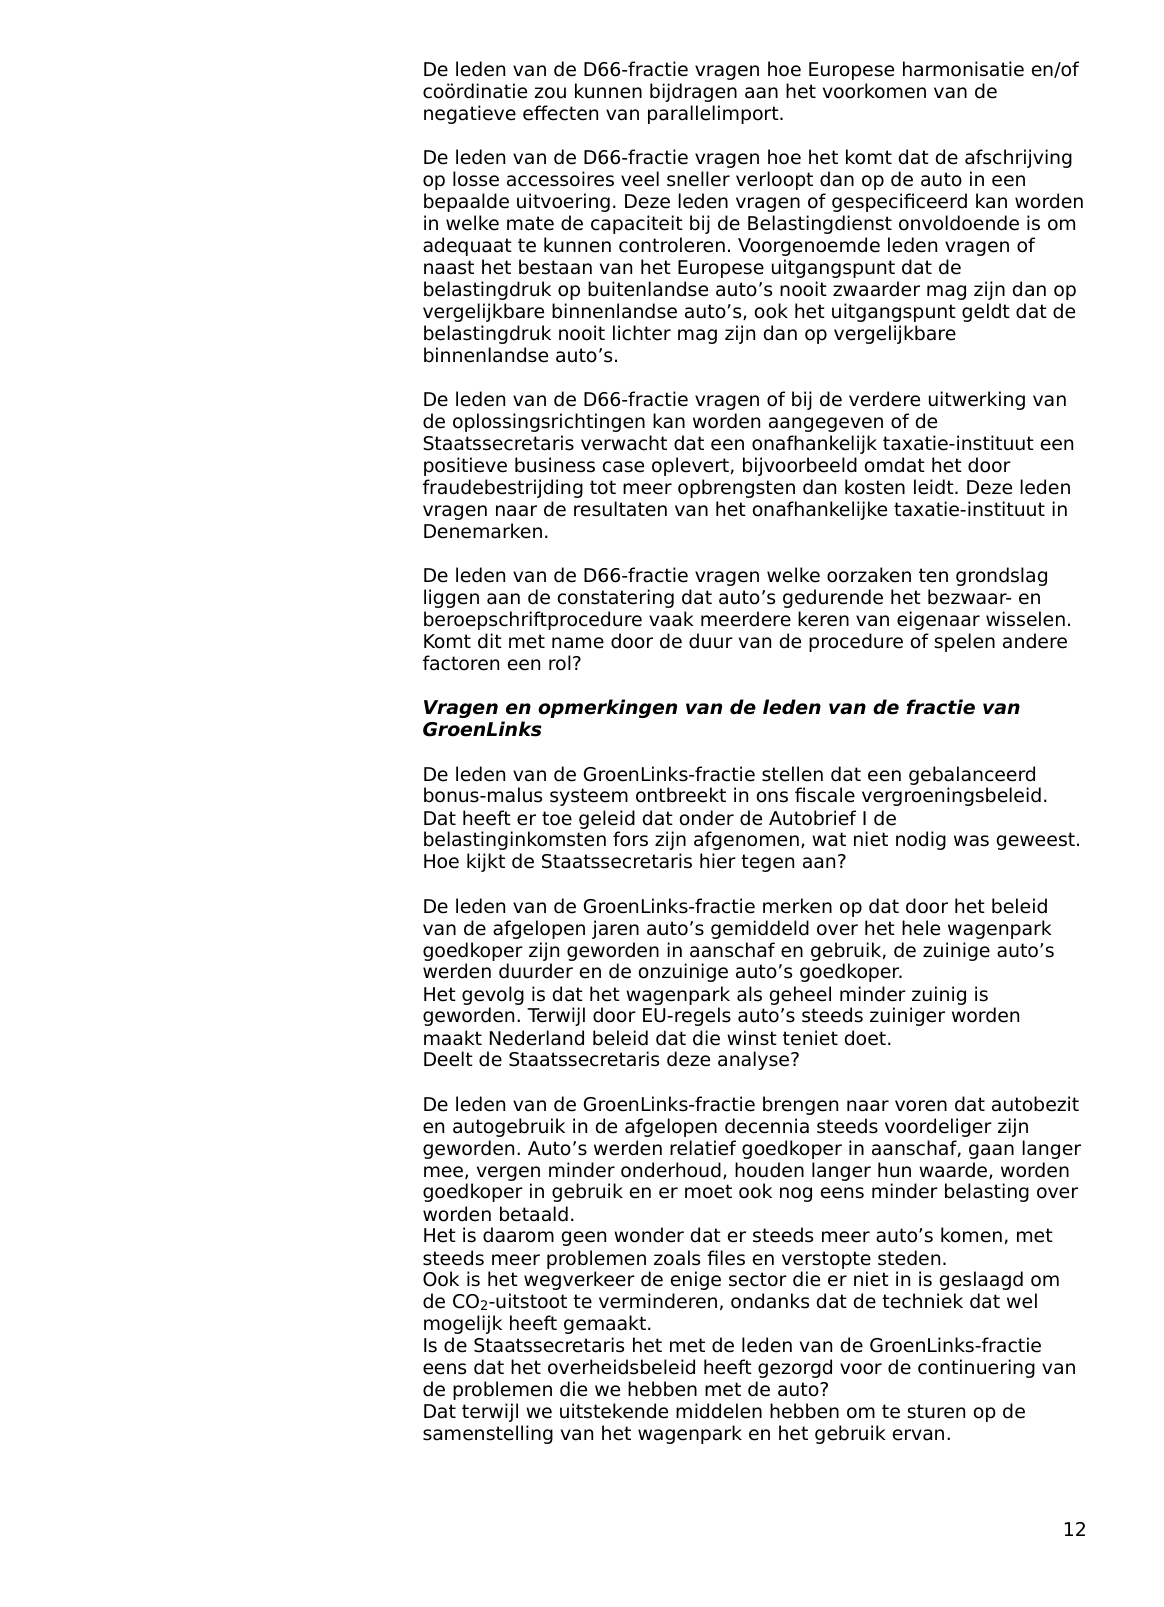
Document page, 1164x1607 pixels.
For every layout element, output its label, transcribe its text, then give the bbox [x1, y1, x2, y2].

text De leden van de GroenLinks-fractie stellen dat een gebalanceerd bonus-malus systeem ontbreekt in ons fiscale vergroeningsbeleid. Dat heeft er toe geleid dat onder de Autobrief I de belastinginkomsten fors zijn afgenomen, wat niet nodig was geweest. Hoe kijkt de Staatssecretaris hier tegen aan? [422, 763, 1087, 873]
text De leden van de D66-fractie vragen hoe Europese harmonisatie en/of coördinatie zou kunnen bijdragen aan het voorkomen van de negatieve effecten van parallelimport. [422, 59, 1087, 125]
text De leden van de GroenLinks-fractie merken op dat door het beleid van de afgelopen jaren auto’s gemiddeld over het hele wagenpark goedkoper zijn geworden in aanschaf en gebruik, de zuinige auto’s werden duurder en de onzuinige auto’s goedkoper. [422, 896, 1087, 983]
text Ook is het wegverkeer de enige sector die er niet in is geslaagd om de CO2-uitstoot te verminderen, ondanks dat de techniek dat wel mogelijk heeft gemaakt. [422, 1269, 1087, 1335]
text Het is daarom geen wonder dat er steeds meer auto’s komen, met steeds meer problemen zoals files en verstopte steden. [422, 1225, 1087, 1269]
text De leden van de D66-fractie vragen hoe het komt dat de afschrijving op losse accessoires veel sneller verloopt dan op de auto in een bepaalde uitvoering. Deze leden vragen of gespecificeerd kan worden in welke mate de capaciteit bij de Belastingdienst onvoldoende is om adequaat te kunnen controleren. Voorgenoemde leden vragen of naast het bestaan van het Europese uitgangspunt dat de belastingdruk op buitenlandse auto’s nooit zwaarder mag zijn dan op vergelijkbare binnenlandse auto’s, ook het uitgangspunt geldt dat de belastingdruk nooit lichter mag zijn dan op vergelijkbare binnenlandse auto’s. [422, 147, 1087, 367]
text De leden van de GroenLinks-fractie brengen naar voren dat autobezit en autogebruik in de afgelopen decennia steeds voordeliger zijn geworden. Auto’s werden relatief goedkoper in aanschaf, gaan langer mee, vergen minder onderhoud, houden langer hun waarde, worden goedkoper in gebruik en er moet ook nog eens minder belasting over worden betaald. [422, 1093, 1087, 1225]
text Is de Staatssecretaris het met de leden van de GroenLinks-fractie eens dat het overheidsbeleid heeft gezorgd voor de continuering van de problemen die we hebben met de auto? [422, 1335, 1087, 1401]
text Het gevolg is dat het wagenpark als geheel minder zuinig is geworden. Terwijl door EU-regels auto’s steeds zuiniger worden maakt Nederland beleid dat die winst teniet doet. [422, 983, 1087, 1049]
text De leden van de D66-fractie vragen of bij de verdere uitwerking van de oplossingsrichtingen kan worden aangegeven of de Staatssecretaris verwacht dat een onafhankelijk taxatie-instituut een positieve business case oplevert, bijvoorbeeld omdat het door fraudebestrijding tot meer opbrengsten dan kosten leidt. Deze leden vragen naar de resultaten van het onafhankelijke taxatie-instituut in Denemarken. [422, 389, 1087, 543]
text Deelt de Staatssecretaris deze analyse? [422, 1049, 1087, 1071]
subtitle Vragen en opmerkingen van de leden van de fractie van GroenLinks [422, 697, 1087, 741]
text Dat terwijl we uitstekende middelen hebben om te sturen op de samenstelling van het wagenpark en het gebruik ervan. [422, 1401, 1087, 1445]
text De leden van de D66-fractie vragen welke oorzaken ten grondslag liggen aan de constatering dat auto’s gedurende het bezwaar- en beroepschriftprocedure vaak meerdere keren van eigenaar wisselen. Komt dit met name door de duur van de procedure of spelen andere factoren een rol? [422, 565, 1087, 675]
